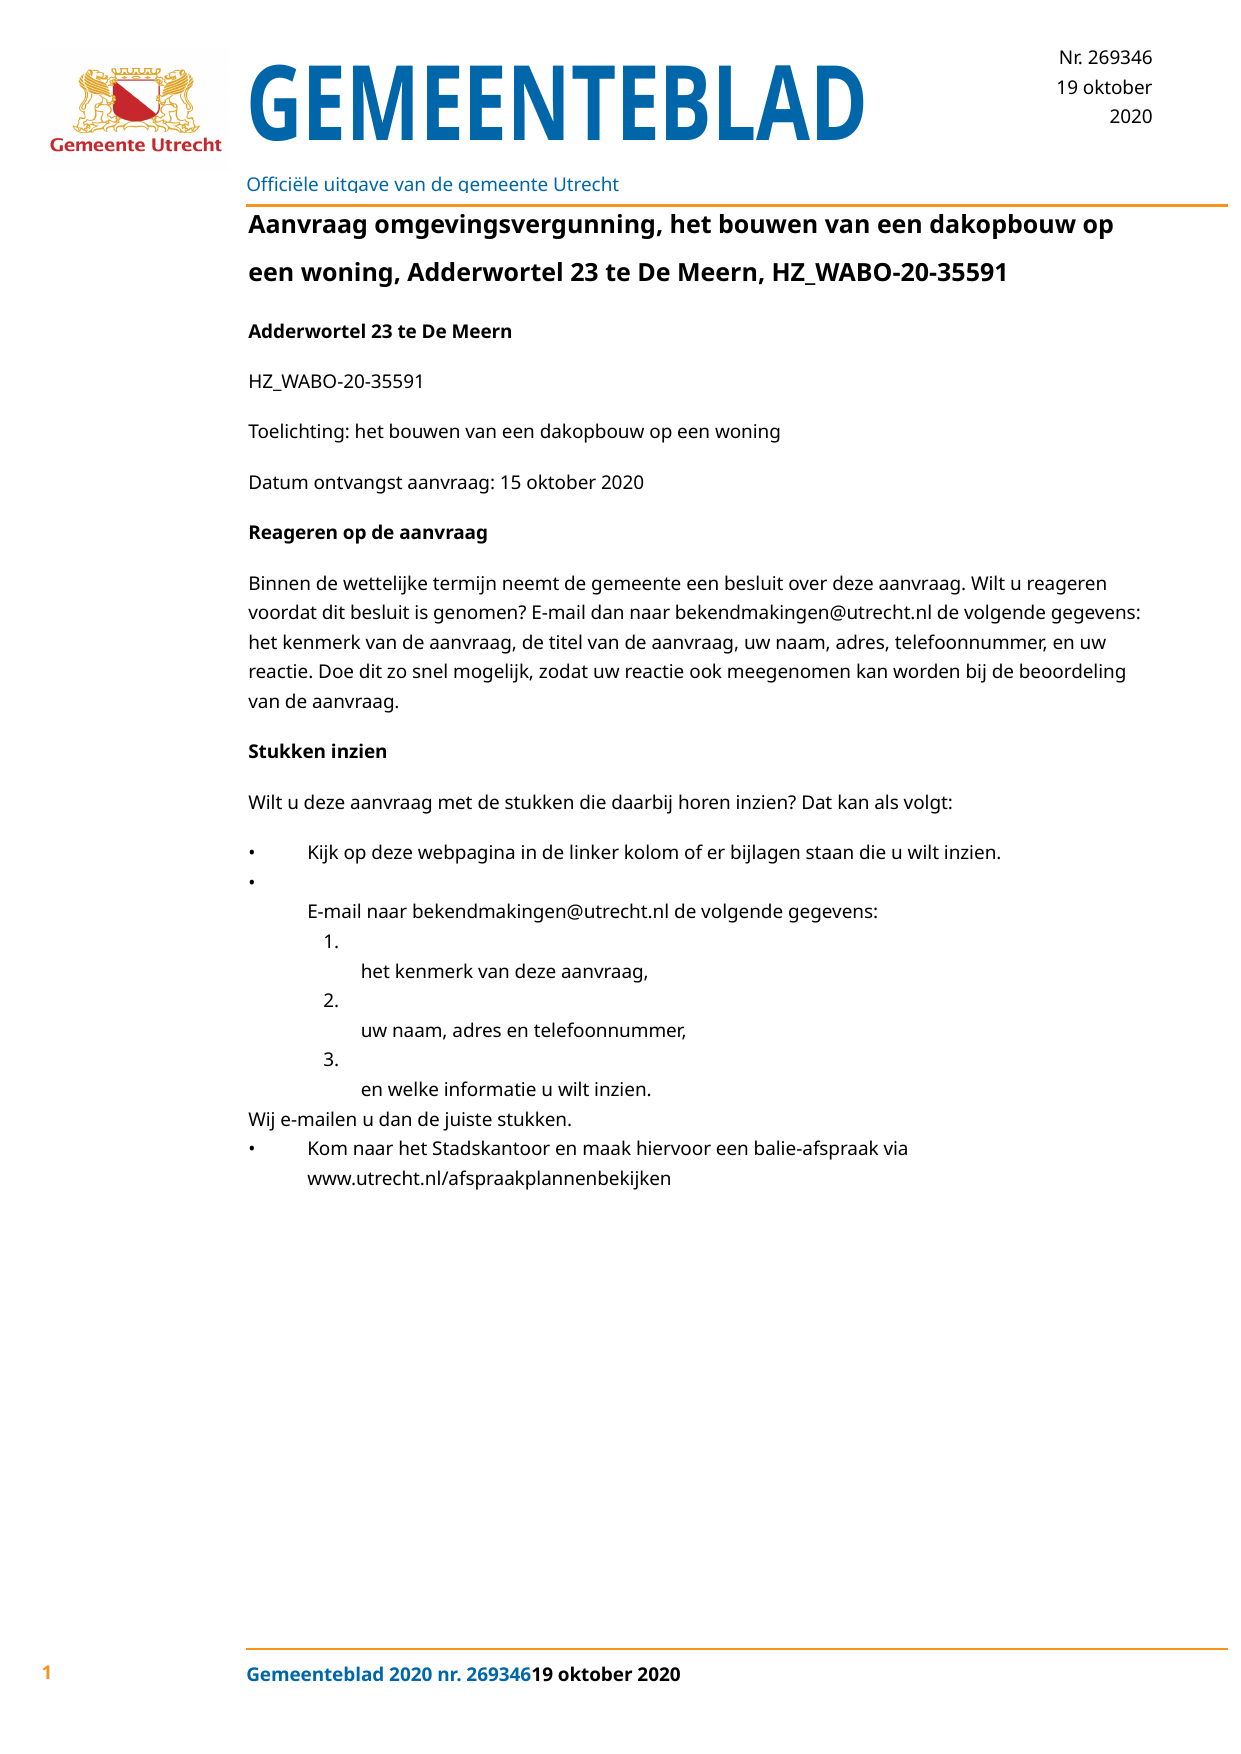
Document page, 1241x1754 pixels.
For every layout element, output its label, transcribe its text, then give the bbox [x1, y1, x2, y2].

text Aanvraag omgevingsvergunning, het bouwen van een dakopbouw op een woning, Adderwortel 23 te De Meern, HZ_WABO-20-35591 [248, 207, 1152, 288]
text Datum ontvangst aanvraag: 15 oktober 2020 [248, 469, 1152, 495]
text Wij e-mailen u dan de juiste stukken. [248, 1106, 1152, 1132]
text Toelichting: het bouwen van een dakopbouw op een woning [248, 419, 1152, 444]
list het kenmerk van deze aanvraag, [323, 958, 1152, 984]
text Reageren op de aanvraag [248, 519, 1152, 545]
text Adderwortel 23 te De Meern [248, 318, 1152, 344]
text Stukken inzien [248, 739, 1152, 764]
text Wilt u deze aanvraag met de stukken die daarbij horen inzien? Dat kan als volgt: [248, 789, 1152, 815]
list Kom naar het Stadskantoor en maak hiervoor een balie-afspraak via www.utrecht.nl/afspraakplannenbekijken [248, 1135, 1152, 1191]
text HZ_WABO-20-35591 [248, 368, 1152, 394]
list E-mail naar bekendmakingen@utrecht.nl de volgende gegevens: [248, 899, 1152, 924]
list en welke informatie u wilt inzien. [323, 1076, 1152, 1102]
list Kijk op deze webpagina in de linker kolom of er bijlagen staan die u wilt inzien. [248, 839, 1152, 865]
picture [41, 47, 231, 172]
text Binnen de wettelijke termijn neemt de gemeente een besluit over deze aanvraag. Wilt u reageren voordat dit besluit is genomen? E-mail dan naar bekendmakingen@utrecht.nl de volgende gegevens: het kenmerk van de aanvraag, de titel van de aanvraag, uw naam, adres, telefoonnummer, en uw reactie. Doe dit zo snel mogelijk, zodat uw reactie ook meegenomen kan worden bij de beoordeling van de aanvraag. [248, 570, 1152, 714]
list uw naam, adres en telefoonnummer, [323, 1017, 1152, 1043]
